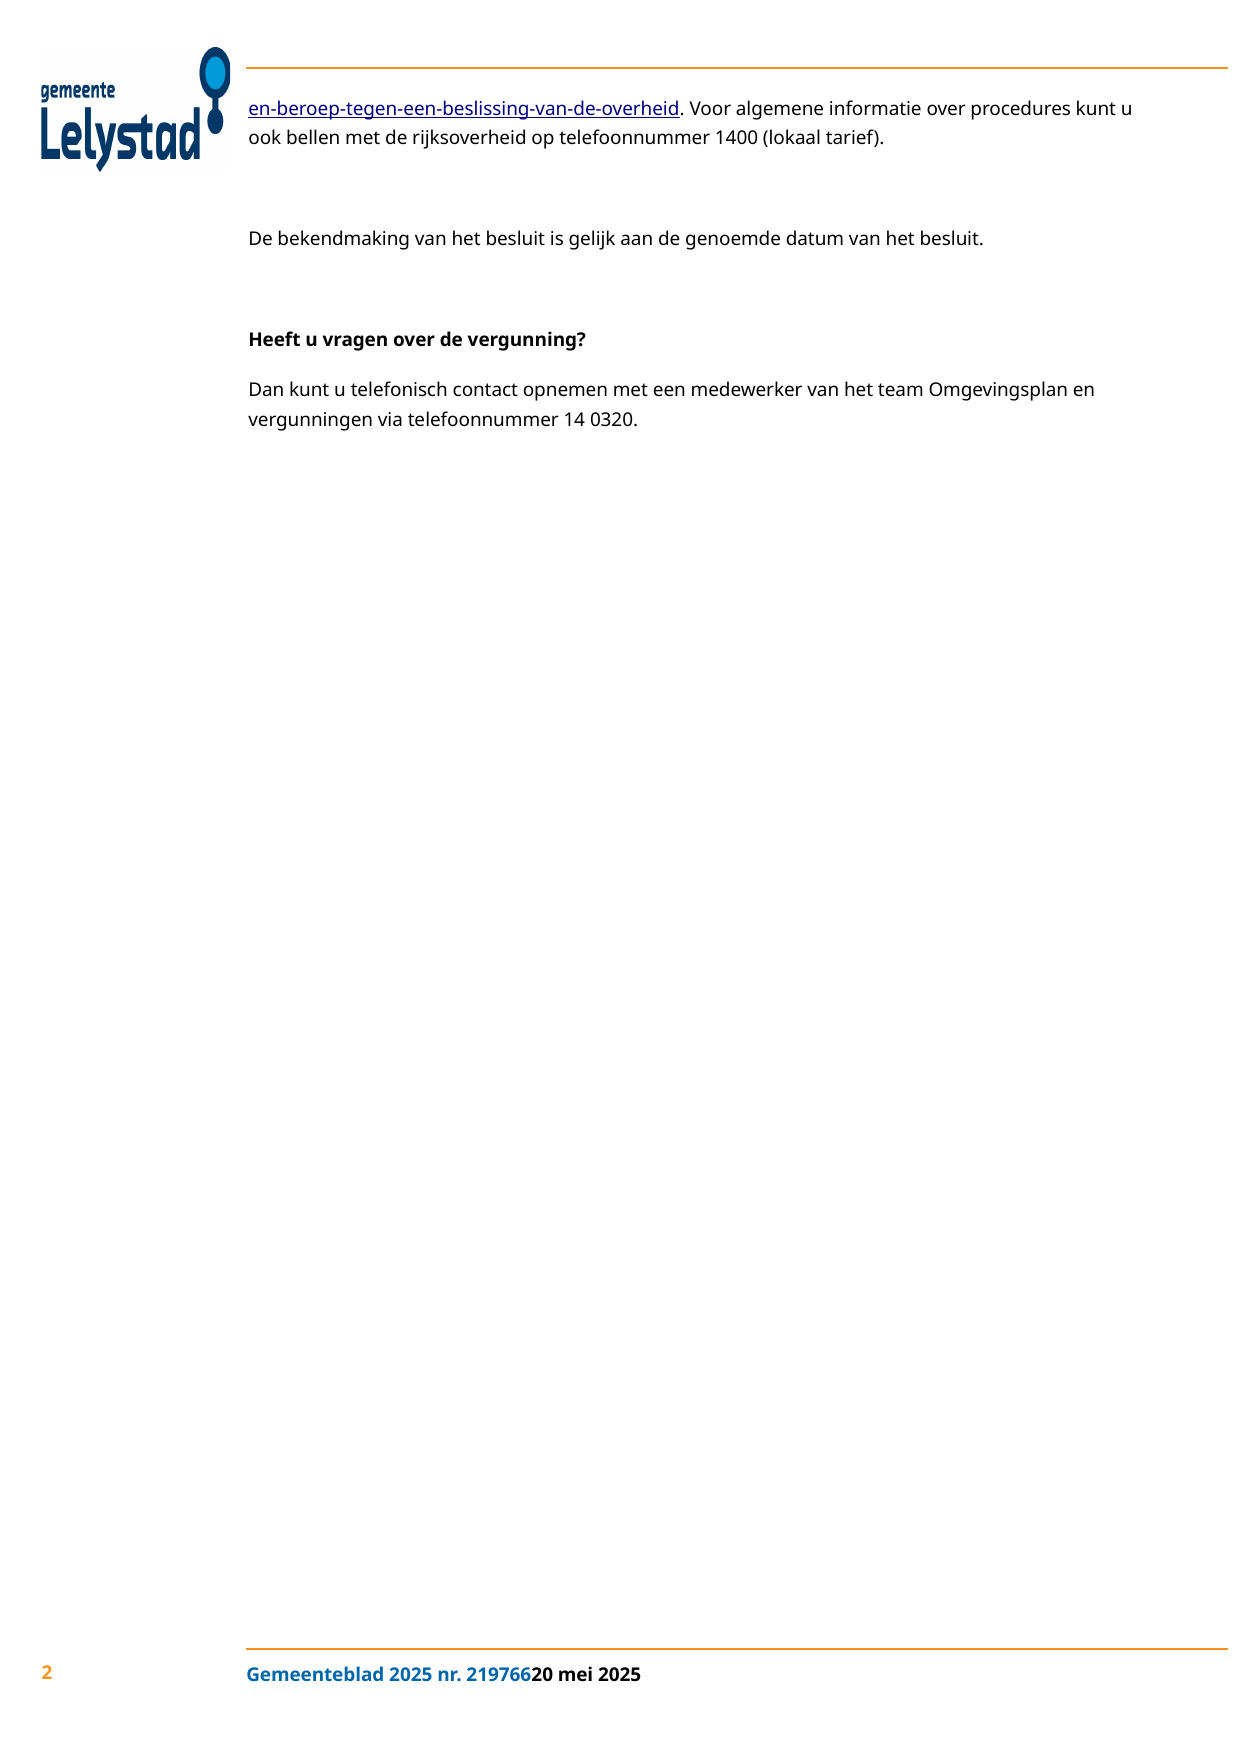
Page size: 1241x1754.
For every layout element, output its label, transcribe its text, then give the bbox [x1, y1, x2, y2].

text Dan kunt u telefonisch contact opnemen met een medewerker van het team Omgevingsplan en vergunningen via telefoonnummer 14 0320. [248, 376, 1152, 432]
text De bekendmaking van het besluit is gelijk aan de genoemde datum van het besluit. [248, 225, 1152, 251]
text Heeft u vragen over de vergunning? [248, 326, 1152, 352]
picture [41, 47, 231, 172]
text en-beroep-tegen-een-beslissing-van-de-overheid. Voor algemene informatie over procedures kunt u ook bellen met de rijksoverheid op telefoonnummer 1400 (lokaal tarief). [248, 95, 1152, 150]
